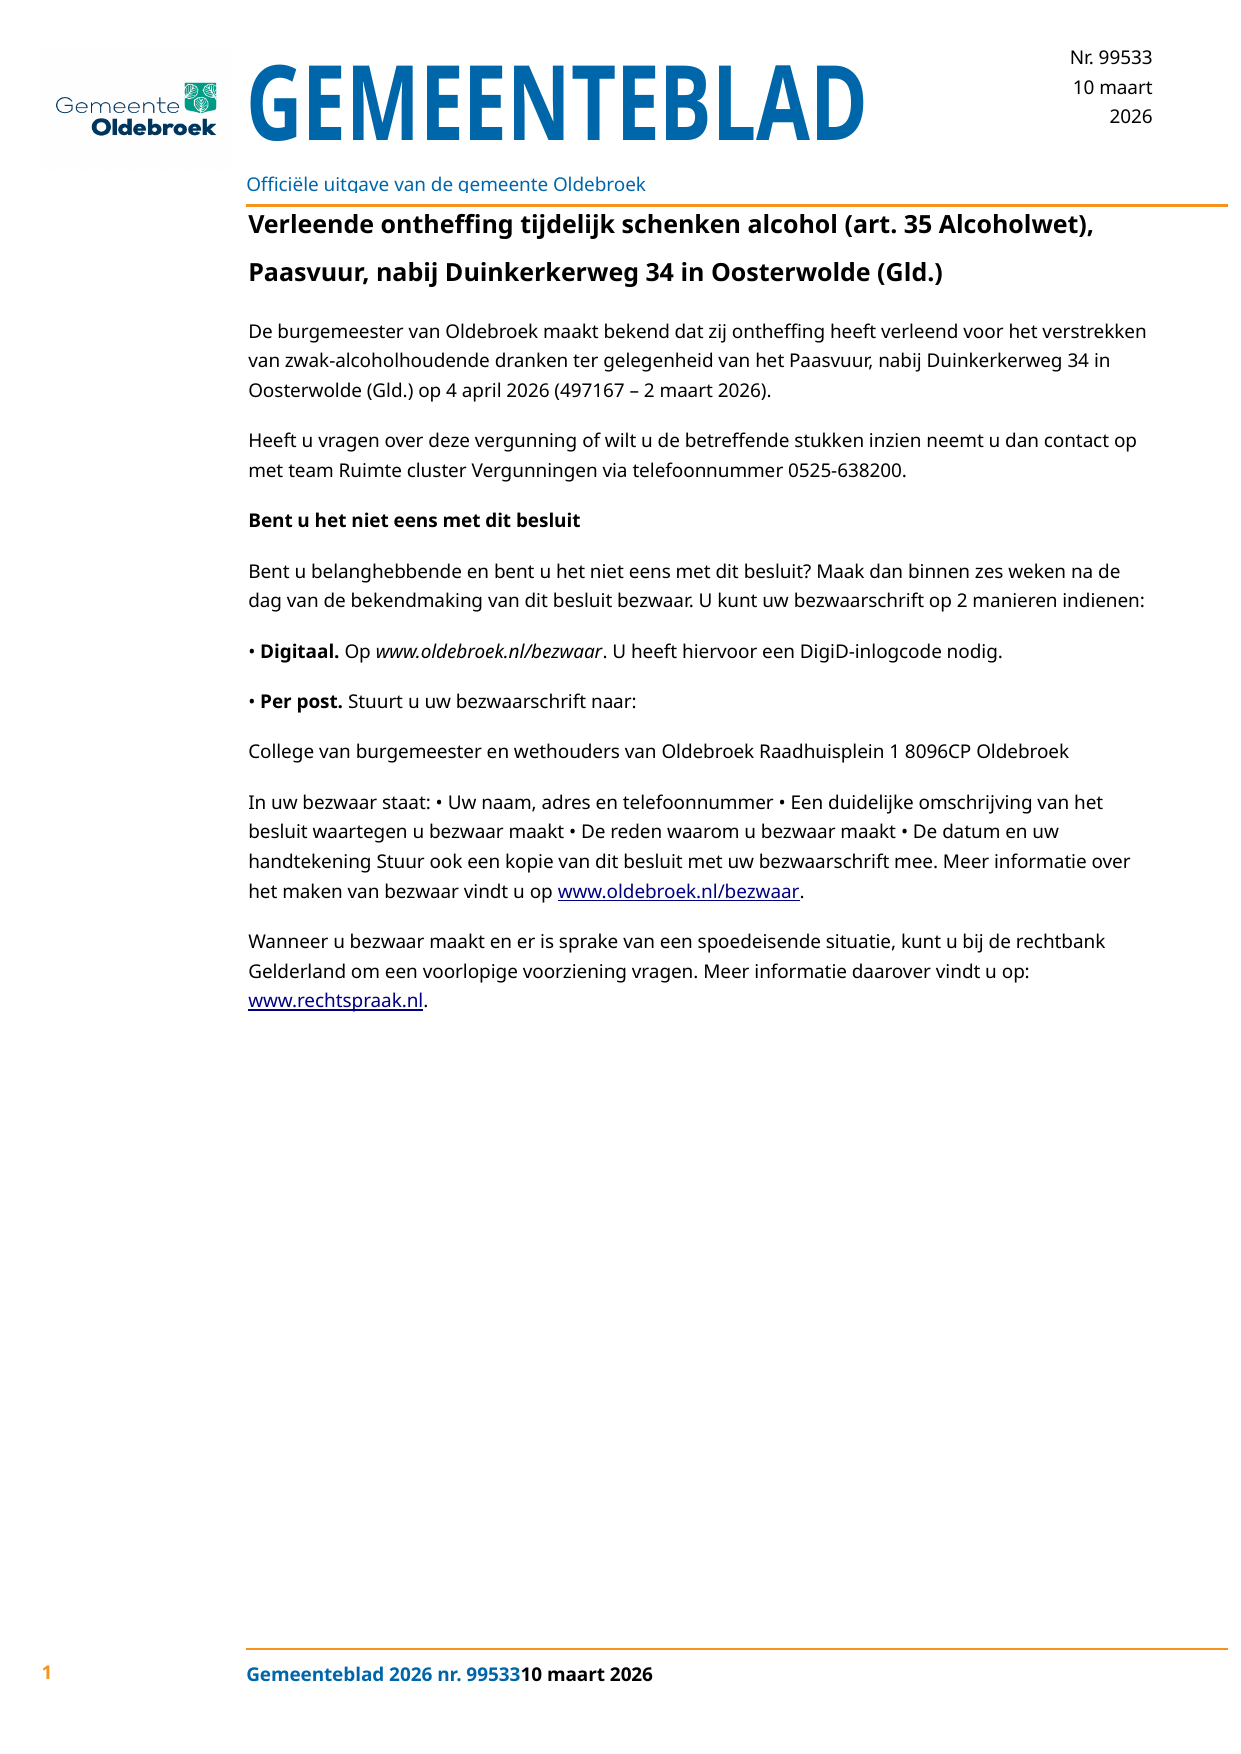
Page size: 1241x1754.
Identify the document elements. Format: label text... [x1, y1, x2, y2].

text Verleende ontheffing tijdelijk schenken alcohol (art. 35 Alcoholwet), Paasvuur, nabij Duinkerkerweg 34 in Oosterwolde (Gld.) [248, 207, 1152, 288]
text Bent u het niet eens met dit besluit [248, 507, 1152, 533]
text • Per post. Stuurt u uw bezwaarschrift naar: [248, 688, 1152, 714]
text • Digitaal. Op www.oldebroek.nl/bezwaar. U heeft hiervoor een DigiD-inlogcode nodig. [248, 638, 1152, 664]
text De burgemeester van Oldebroek maakt bekend dat zij ontheffing heeft verleend voor het verstrekken van zwak-alcoholhoudende dranken ter gelegenheid van het Paasvuur, nabij Duinkerkerweg 34 in Oosterwolde (Gld.) op 4 april 2026 (497167 – 2 maart 2026). [248, 318, 1152, 403]
text College van burgemeester en wethouders van Oldebroek Raadhuisplein 1 8096CP Oldebroek [248, 739, 1152, 764]
picture [41, 47, 231, 172]
text Bent u belanghebbende en bent u het niet eens met dit besluit? Maak dan binnen zes weken na de dag van de bekendmaking van dit besluit bezwaar. U kunt uw bezwaarschrift op 2 manieren indienen: [248, 558, 1152, 613]
text In uw bezwaar staat: • Uw naam, adres en telefoonnummer • Een duidelijke omschrijving van het besluit waartegen u bezwaar maakt • De reden waarom u bezwaar maakt • De datum en uw handtekening Stuur ook een kopie van dit besluit met uw bezwaarschrift mee. Meer informatie over het maken van bezwaar vindt u op www.oldebroek.nl/bezwaar. [248, 789, 1152, 904]
text Heeft u vragen over deze vergunning of wilt u de betreffende stukken inzien neemt u dan contact op met team Ruimte cluster Vergunningen via telefoonnummer 0525-638200. [248, 427, 1152, 483]
text Wanneer u bezwaar maakt en er is sprake van een spoedeisende situatie, kunt u bij de rechtbank Gelderland om een voorlopige voorziening vragen. Meer informatie daarover vindt u op: www.rechtspraak.nl. [248, 928, 1152, 1013]
